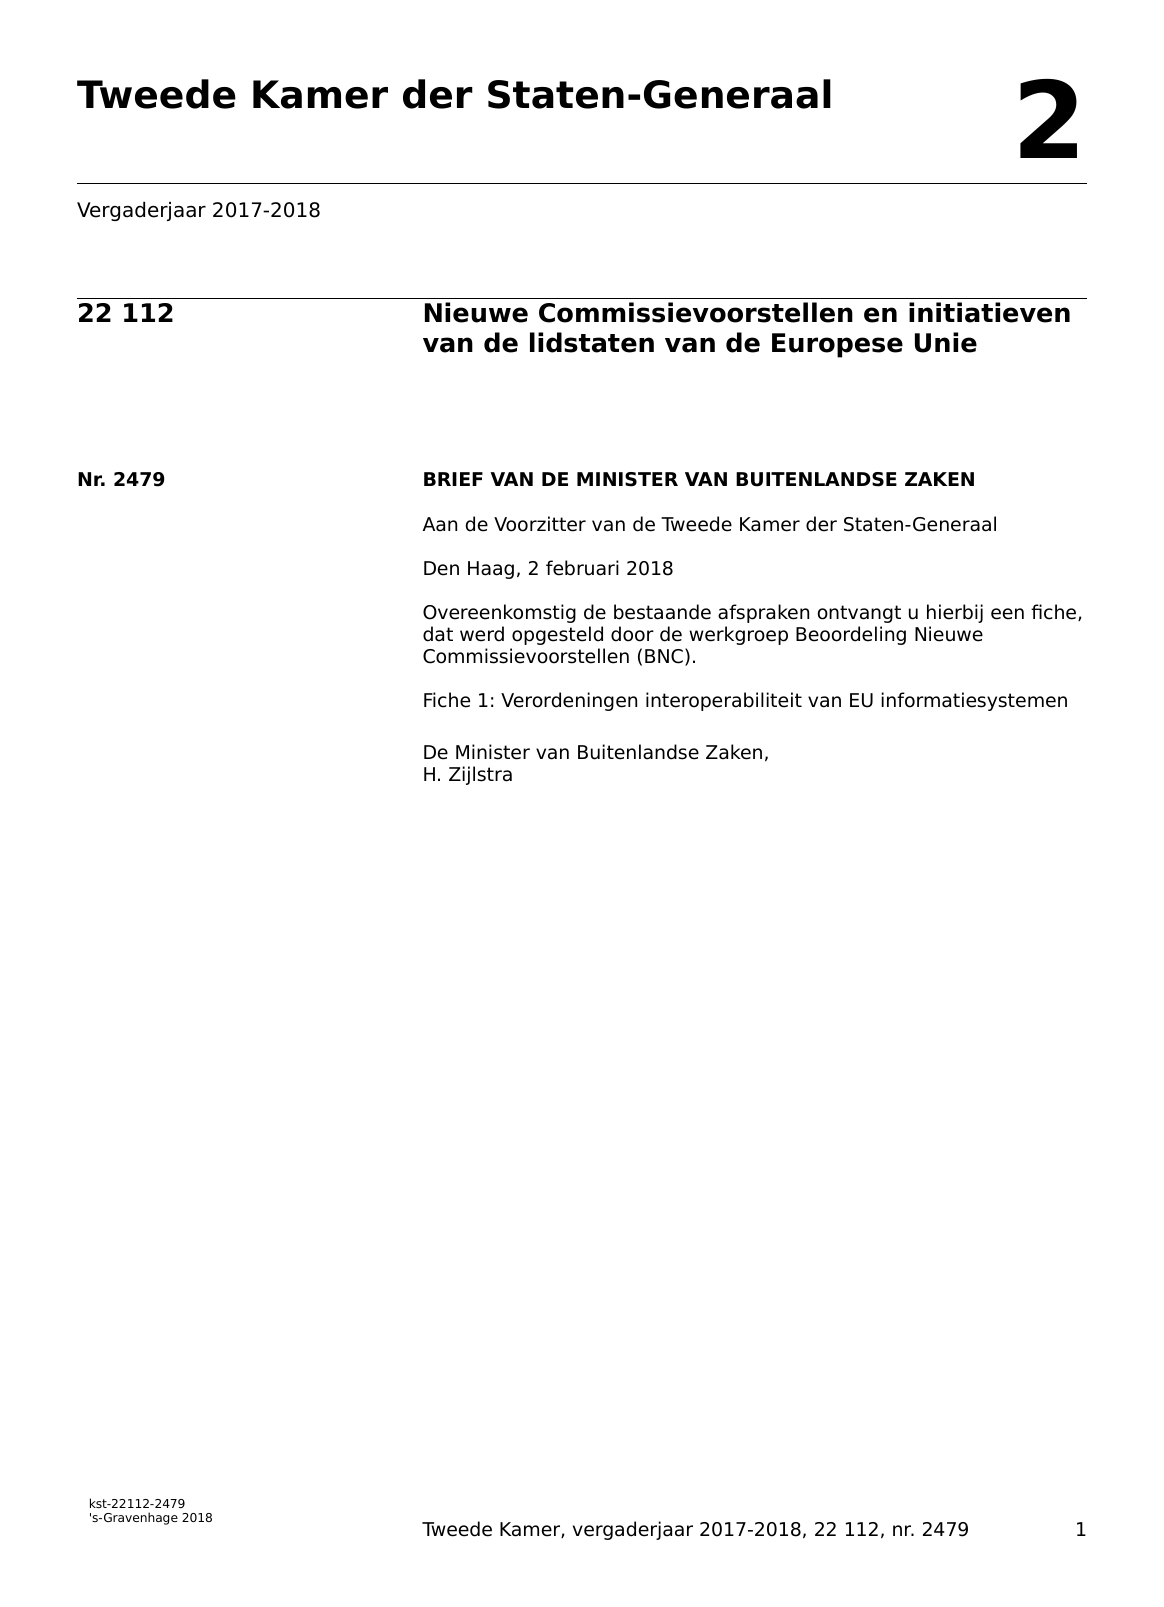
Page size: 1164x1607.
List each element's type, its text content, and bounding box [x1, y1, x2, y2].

table_header 2 [886, 59, 1087, 183]
text Aan de Voorzitter van de Tweede Kamer der Staten-Generaal [422, 513, 1087, 536]
table_header Tweede Kamer der Staten-Generaal [77, 59, 886, 183]
text Den Haag, 2 februari 2018 [422, 558, 1087, 580]
subtitle 22 112 Nieuwe Commissievoorstellen en initiatieven van de lidstaten van de Europese Unie [77, 299, 1087, 358]
text De Minister van Buitenlandse Zaken, H. Zijlstra [422, 742, 1087, 786]
text Overeenkomstig de bestaande afspraken ontvangt u hierbij een fiche, dat werd opgesteld door de werkgroep Beoordeling Nieuwe Commissievoorstellen (BNC). [422, 602, 1087, 668]
subtitle Nr. 2479 BRIEF VAN DE MINISTER VAN BUITENLANDSE ZAKEN [77, 469, 1087, 491]
table_cell Vergaderjaar 2017-2018 [77, 184, 1087, 298]
text 's-Gravenhage 2018 [88, 1511, 323, 1525]
text kst-22112-2479 [88, 1497, 323, 1511]
text Fiche 1: Verordeningen interoperabiliteit van EU informatiesystemen [422, 690, 1087, 712]
